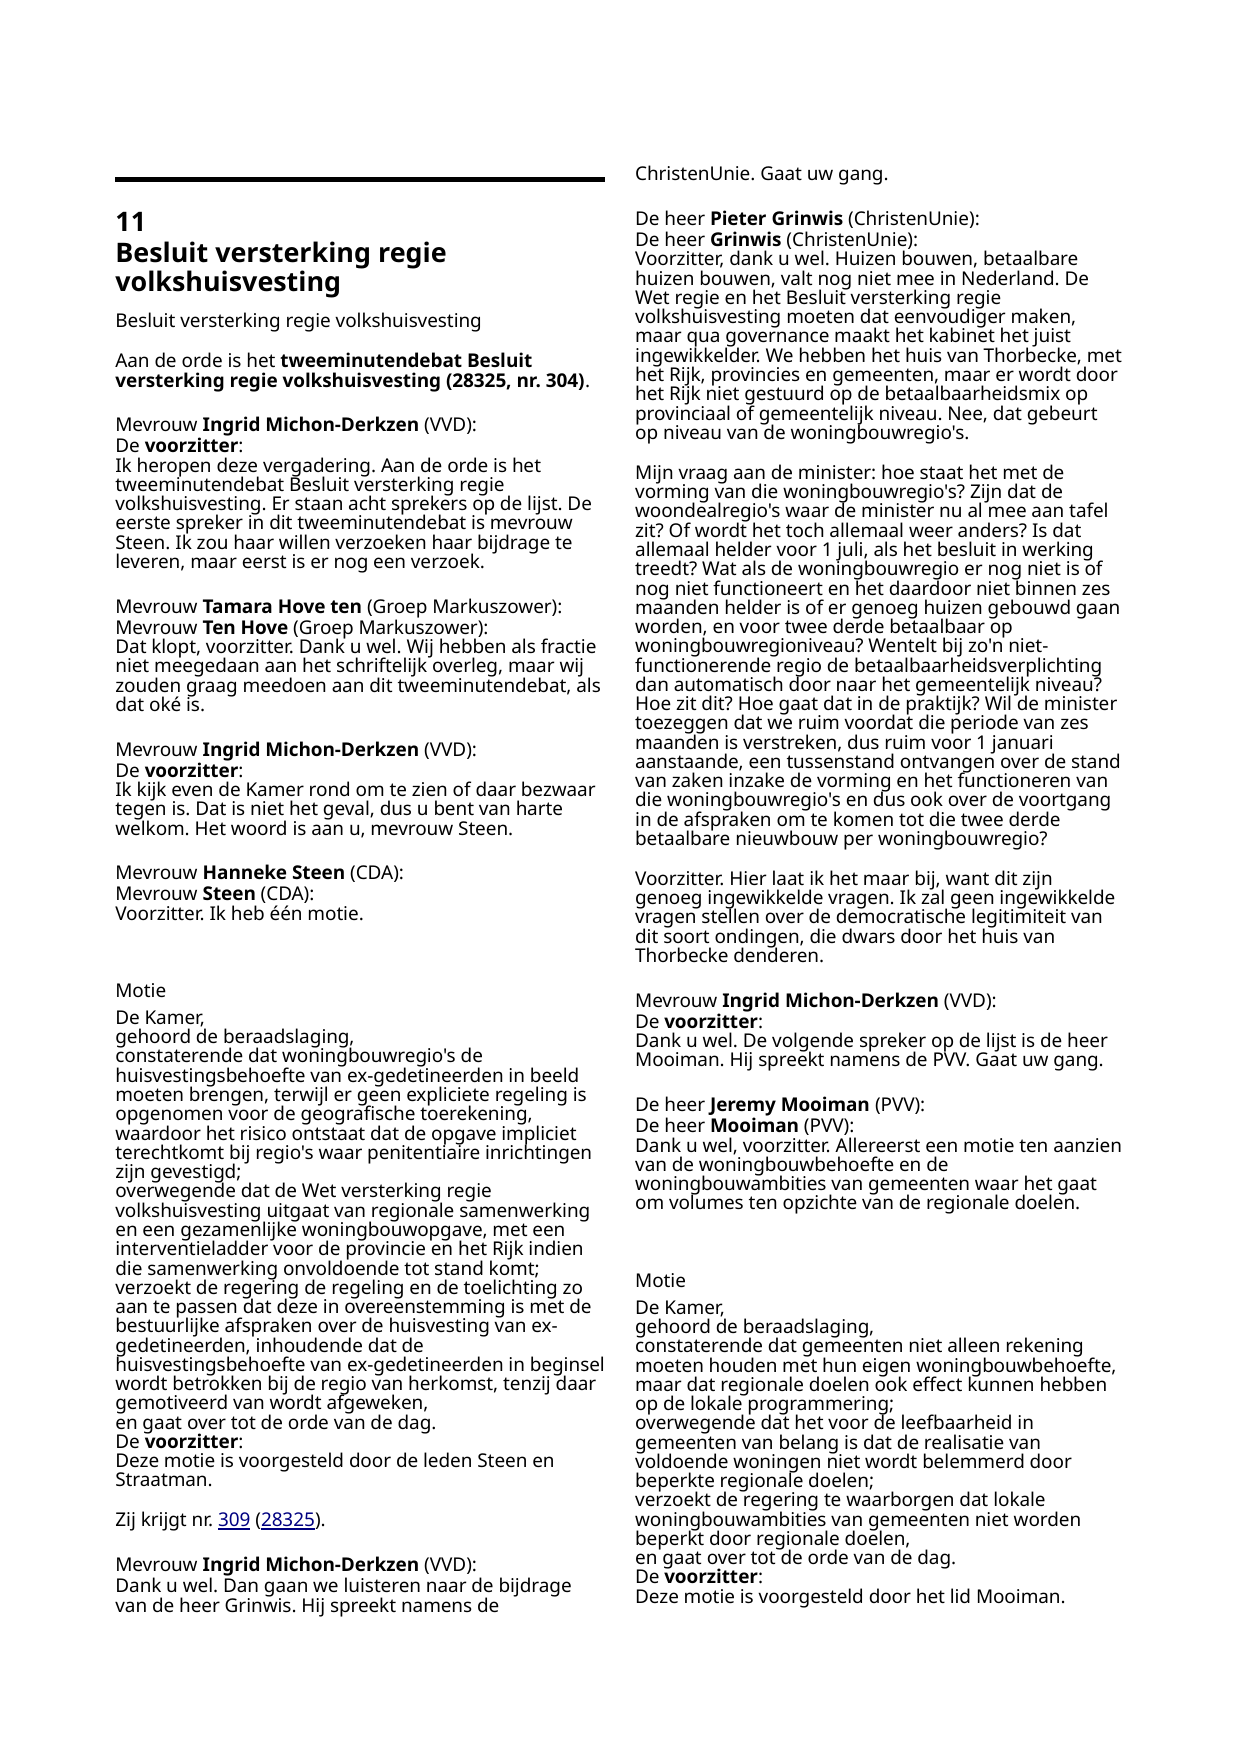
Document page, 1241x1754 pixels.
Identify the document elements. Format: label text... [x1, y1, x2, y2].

text Mevrouw Ingrid Michon-Derkzen (VVD): [115, 412, 605, 437]
text Voorzitter. Ik heb één motie. [115, 904, 605, 924]
text Besluit versterking regie volkshuisvesting [115, 239, 605, 312]
text overwegende dat het voor de leefbaarheid in gemeenten van belang is dat de realisatie van voldoende woningen niet wordt belemmerd door beperkte regionale doelen; [635, 1414, 1125, 1491]
text De heer Pieter Grinwis (ChristenUnie): [635, 205, 1125, 231]
text gehoord de beraadslaging, [115, 1028, 605, 1047]
text Aan de orde is het tweeminutendebat Besluit versterking regie volkshuisvesting (28325, nr. 304). [115, 352, 605, 391]
text Mevrouw Tamara Hove ten (Groep Markuszower): [115, 593, 605, 619]
text De voorzitter: [635, 1568, 1125, 1588]
text Motie [635, 1267, 1125, 1293]
text ChristenUnie. Gaat uw gang. [635, 165, 1125, 184]
text Mevrouw Hanneke Steen (CDA): [115, 859, 605, 885]
text en gaat over tot de orde van de dag. [635, 1549, 1125, 1568]
text Deze motie is voorgesteld door de leden Steen en Straatman. [115, 1452, 605, 1491]
text Zij krijgt nr. 309 (28325). [115, 1511, 605, 1531]
text verzoekt de regering te waarborgen dat lokale woningbouwambities van gemeenten niet worden beperkt door regionale doelen, [635, 1491, 1125, 1549]
text Ik kijk even de Kamer rond om te zien of daar bezwaar tegen is. Dat is niet het geval, dus u bent van harte welkom. Het woord is aan u, mevrouw Steen. [115, 781, 605, 839]
text Voorzitter, dank u wel. Huizen bouwen, betaalbare huizen bouwen, valt nog niet mee in Nederland. De Wet regie en het Besluit versterking regie volkshuisvesting moeten dat eenvoudiger maken, maar qua governance maakt het kabinet het juist ingewikkelder. We hebben het huis van Thorbecke, met het Rijk, provincies en gemeenten, maar er wordt door het Rijk niet gestuurd op de betaalbaarheidsmix op provinciaal of gemeentelijk niveau. Nee, dat gebeurt op niveau van de woningbouwregio's. [635, 250, 1125, 443]
text Dank u wel. Dan gaan we luisteren naar de bijdrage van de heer Grinwis. Hij spreekt namens de [115, 1577, 605, 1616]
text Deze motie is voorgesteld door het lid Mooiman. [635, 1588, 1125, 1607]
text gehoord de beraadslaging, [635, 1318, 1125, 1337]
text De heer Mooiman (PVV): [635, 1117, 1125, 1137]
text Mevrouw Ten Hove (Groep Markuszower): [115, 619, 605, 638]
text constaterende dat gemeenten niet alleen rekening moeten houden met hun eigen woningbouwbehoefte, maar dat regionale doelen ook effect kunnen hebben op de lokale programmering; [635, 1337, 1125, 1414]
text verzoekt de regering de regeling en de toelichting zo aan te passen dat deze in overeenstemming is met de bestuurlijke afspraken over de huisvesting van ex-gedetineerden, inhoudende dat de huisvestingsbehoefte van ex-gedetineerden in beginsel wordt betrokken bij de regio van herkomst, tenzij daar gemotiveerd van wordt afgeweken, [115, 1279, 605, 1414]
text Mevrouw Ingrid Michon-Derkzen (VVD): [115, 736, 605, 762]
text Mijn vraag aan de minister: hoe staat het met de vorming van die woningbouwregio's? Zijn dat de woondealregio's waar de minister nu al mee aan tafel zit? Of wordt het toch allemaal weer anders? Is dat allemaal helder voor 1 juli, als het besluit in werking treedt? Wat als de woningbouwregio er nog niet is of nog niet functioneert en het daardoor niet binnen zes maanden helder is of er genoeg huizen gebouwd gaan worden, en voor twee derde betaalbaar op woningbouwregioniveau? Wentelt bij zo'n niet-functionerende regio de betaalbaarheidsverplichting dan automatisch door naar het gemeentelijk niveau? Hoe zit dit? Hoe gaat dat in de praktijk? Wil de minister toezeggen dat we ruim voordat die periode van zes maanden is verstreken, dus ruim voor 1 januari aanstaande, een tussenstand ontvangen over de stand van zaken inzake de vorming en het functioneren van die woningbouwregio's en dus ook over de voortgang in de afspraken om te komen tot die twee derde betaalbare nieuwbouw per woningbouwregio? [635, 464, 1125, 849]
text De Kamer, [115, 1009, 605, 1028]
text De voorzitter: [115, 437, 605, 457]
text en gaat over tot de orde van de dag. [115, 1414, 605, 1433]
text De heer Jeremy Mooiman (PVV): [635, 1092, 1125, 1117]
text Mevrouw Steen (CDA): [115, 885, 605, 904]
text Motie [115, 977, 605, 1003]
text De heer Grinwis (ChristenUnie): [635, 231, 1125, 250]
text 11 [115, 203, 605, 239]
text overwegende dat de Wet versterking regie volkshuisvesting uitgaat van regionale samenwerking en een gezamenlijke woningbouwopgave, met een interventieladder voor de provincie en het Rijk indien die samenwerking onvoldoende tot stand komt; [115, 1182, 605, 1279]
text Ik heropen deze vergadering. Aan de orde is het tweeminutendebat Besluit versterking regie volkshuisvesting. Er staan acht sprekers op de lijst. De eerste spreker in dit tweeminutendebat is mevrouw Steen. Ik zou haar willen verzoeken haar bijdrage te leveren, maar eerst is er nog een verzoek. [115, 457, 605, 572]
text De voorzitter: [115, 762, 605, 781]
text De Kamer, [635, 1299, 1125, 1318]
text Mevrouw Ingrid Michon-Derkzen (VVD): [115, 1552, 605, 1577]
text Dat klopt, voorzitter. Dank u wel. Wij hebben als fractie niet meegedaan aan het schriftelijk overleg, maar wij zouden graag meedoen aan dit tweeminutendebat, als dat oké is. [115, 638, 605, 715]
text De voorzitter: [115, 1433, 605, 1452]
text Dank u wel. De volgende spreker op de lijst is de heer Mooiman. Hij spreekt namens de PVV. Gaat uw gang. [635, 1032, 1125, 1071]
text Dank u wel, voorzitter. Allereerst een motie ten aanzien van de woningbouwbehoefte en de woningbouwambities van gemeenten waar het gaat om volumes ten opzichte van de regionale doelen. [635, 1137, 1125, 1214]
text De voorzitter: [635, 1013, 1125, 1032]
text Besluit versterking regie volkshuisvesting [115, 312, 605, 332]
text constaterende dat woningbouwregio's de huisvestingsbehoefte van ex-gedetineerden in beeld moeten brengen, terwijl er geen expliciete regeling is opgenomen voor de geografische toerekening, waardoor het risico ontstaat dat de opgave impliciet terechtkomt bij regio's waar penitentiaire inrichtingen zijn gevestigd; [115, 1047, 605, 1182]
text Mevrouw Ingrid Michon-Derkzen (VVD): [635, 987, 1125, 1013]
text Voorzitter. Hier laat ik het maar bij, want dit zijn genoeg ingewikkelde vragen. Ik zal geen ingewikkelde vragen stellen over de democratische legitimiteit van dit soort ondingen, die dwars door het huis van Thorbecke denderen. [635, 870, 1125, 966]
